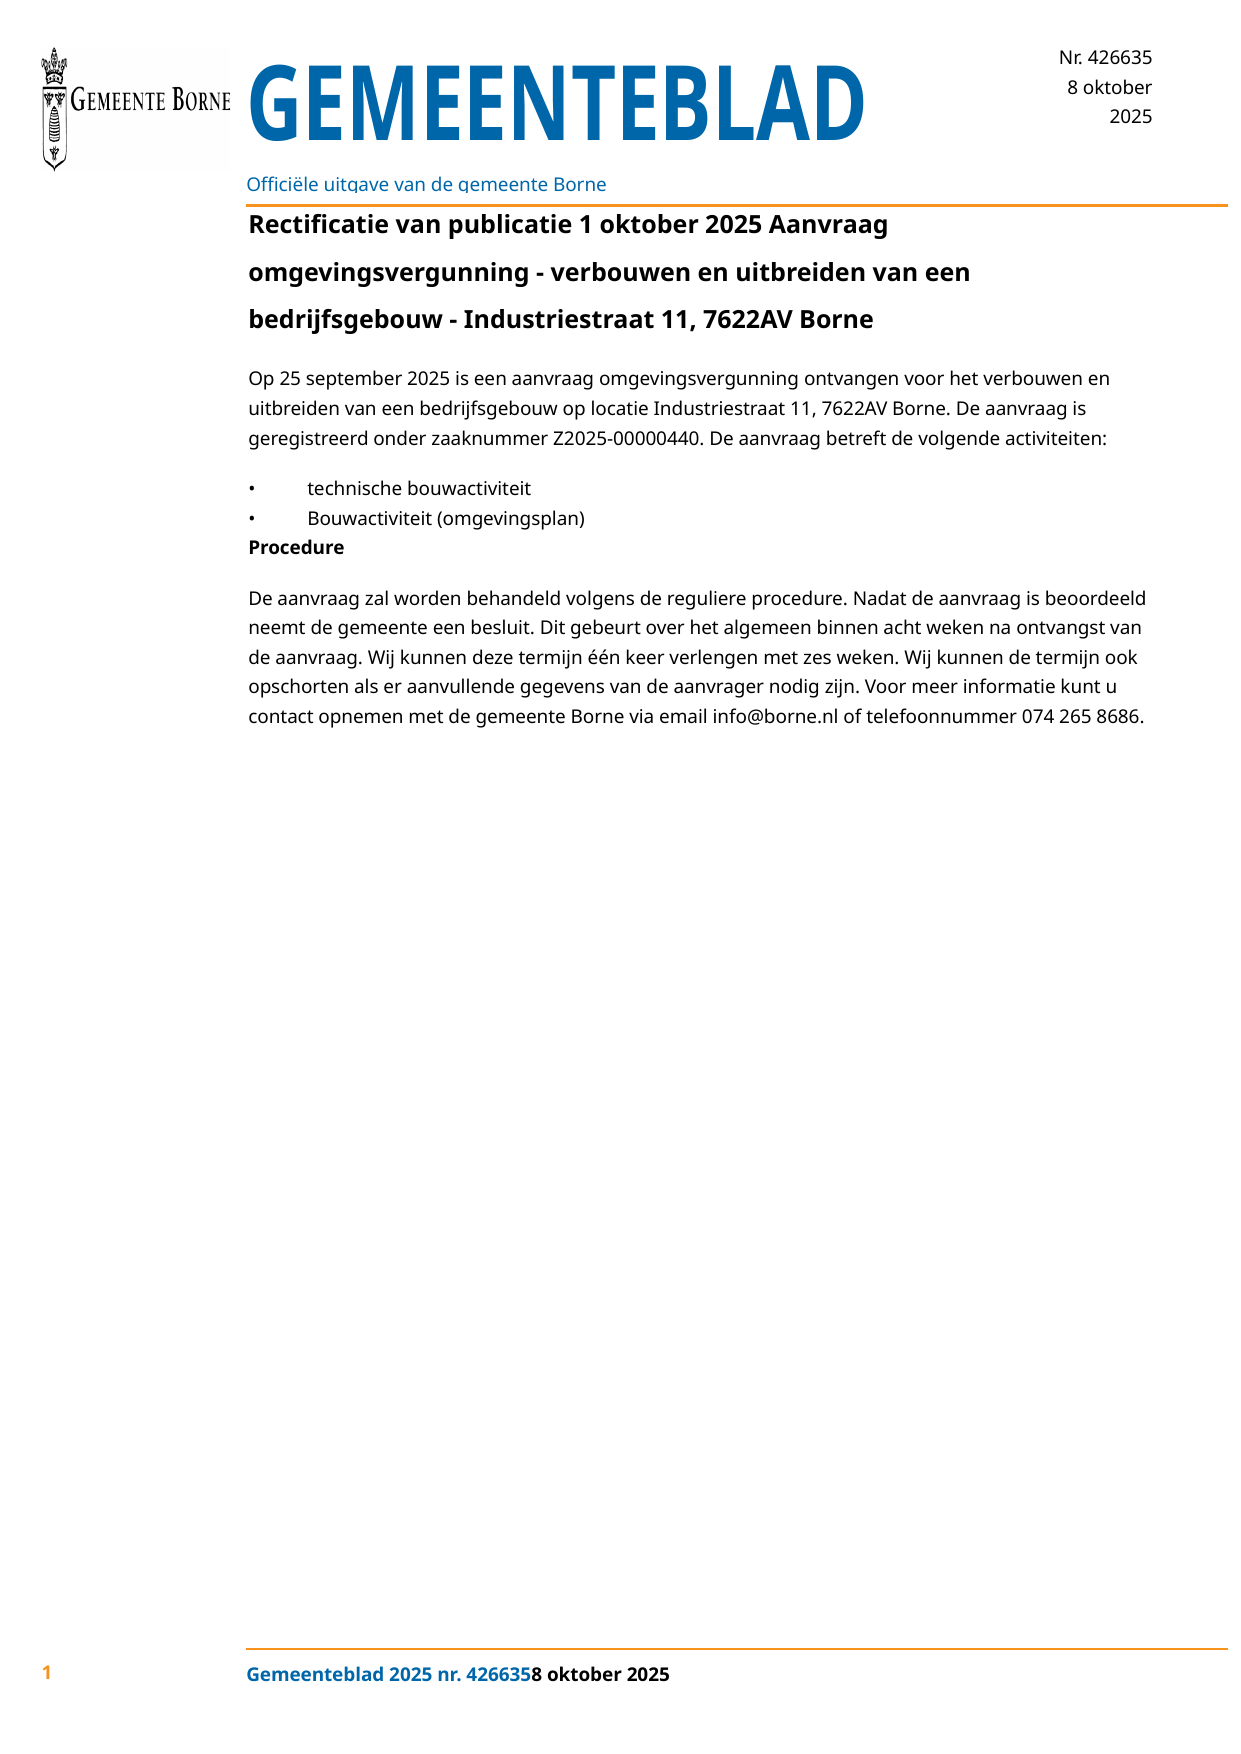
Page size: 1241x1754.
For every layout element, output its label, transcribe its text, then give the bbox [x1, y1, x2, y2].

text Rectificatie van publicatie 1 oktober 2025 Aanvraag omgevingsvergunning - verbouwen en uitbreiden van een bedrijfsgebouw - Industriestraat 11, 7622AV Borne [248, 207, 1152, 336]
text De aanvraag zal worden behandeld volgens de reguliere procedure. Nadat de aanvraag is beoordeeld neemt de gemeente een besluit. Dit gebeurt over het algemeen binnen acht weken na ontvangst van de aanvraag. Wij kunnen deze termijn één keer verlengen met zes weken. Wij kunnen de termijn ook opschorten als er aanvullende gegevens van de aanvrager nodig zijn. Voor meer informatie kunt u contact opnemen met de gemeente Borne via email info@borne.nl of telefoonnummer 074 265 8686. [248, 585, 1152, 729]
text Procedure [248, 534, 1152, 560]
picture [41, 47, 231, 172]
list Bouwactiviteit (omgevingsplan) [248, 505, 1152, 530]
text Op 25 september 2025 is een aanvraag omgevingsvergunning ontvangen voor het verbouwen en uitbreiden van een bedrijfsgebouw op locatie Industriestraat 11, 7622AV Borne. De aanvraag is geregistreerd onder zaaknummer Z2025-00000440. De aanvraag betreft de volgende activiteiten: [248, 366, 1152, 450]
list technische bouwactiviteit [248, 475, 1152, 501]
